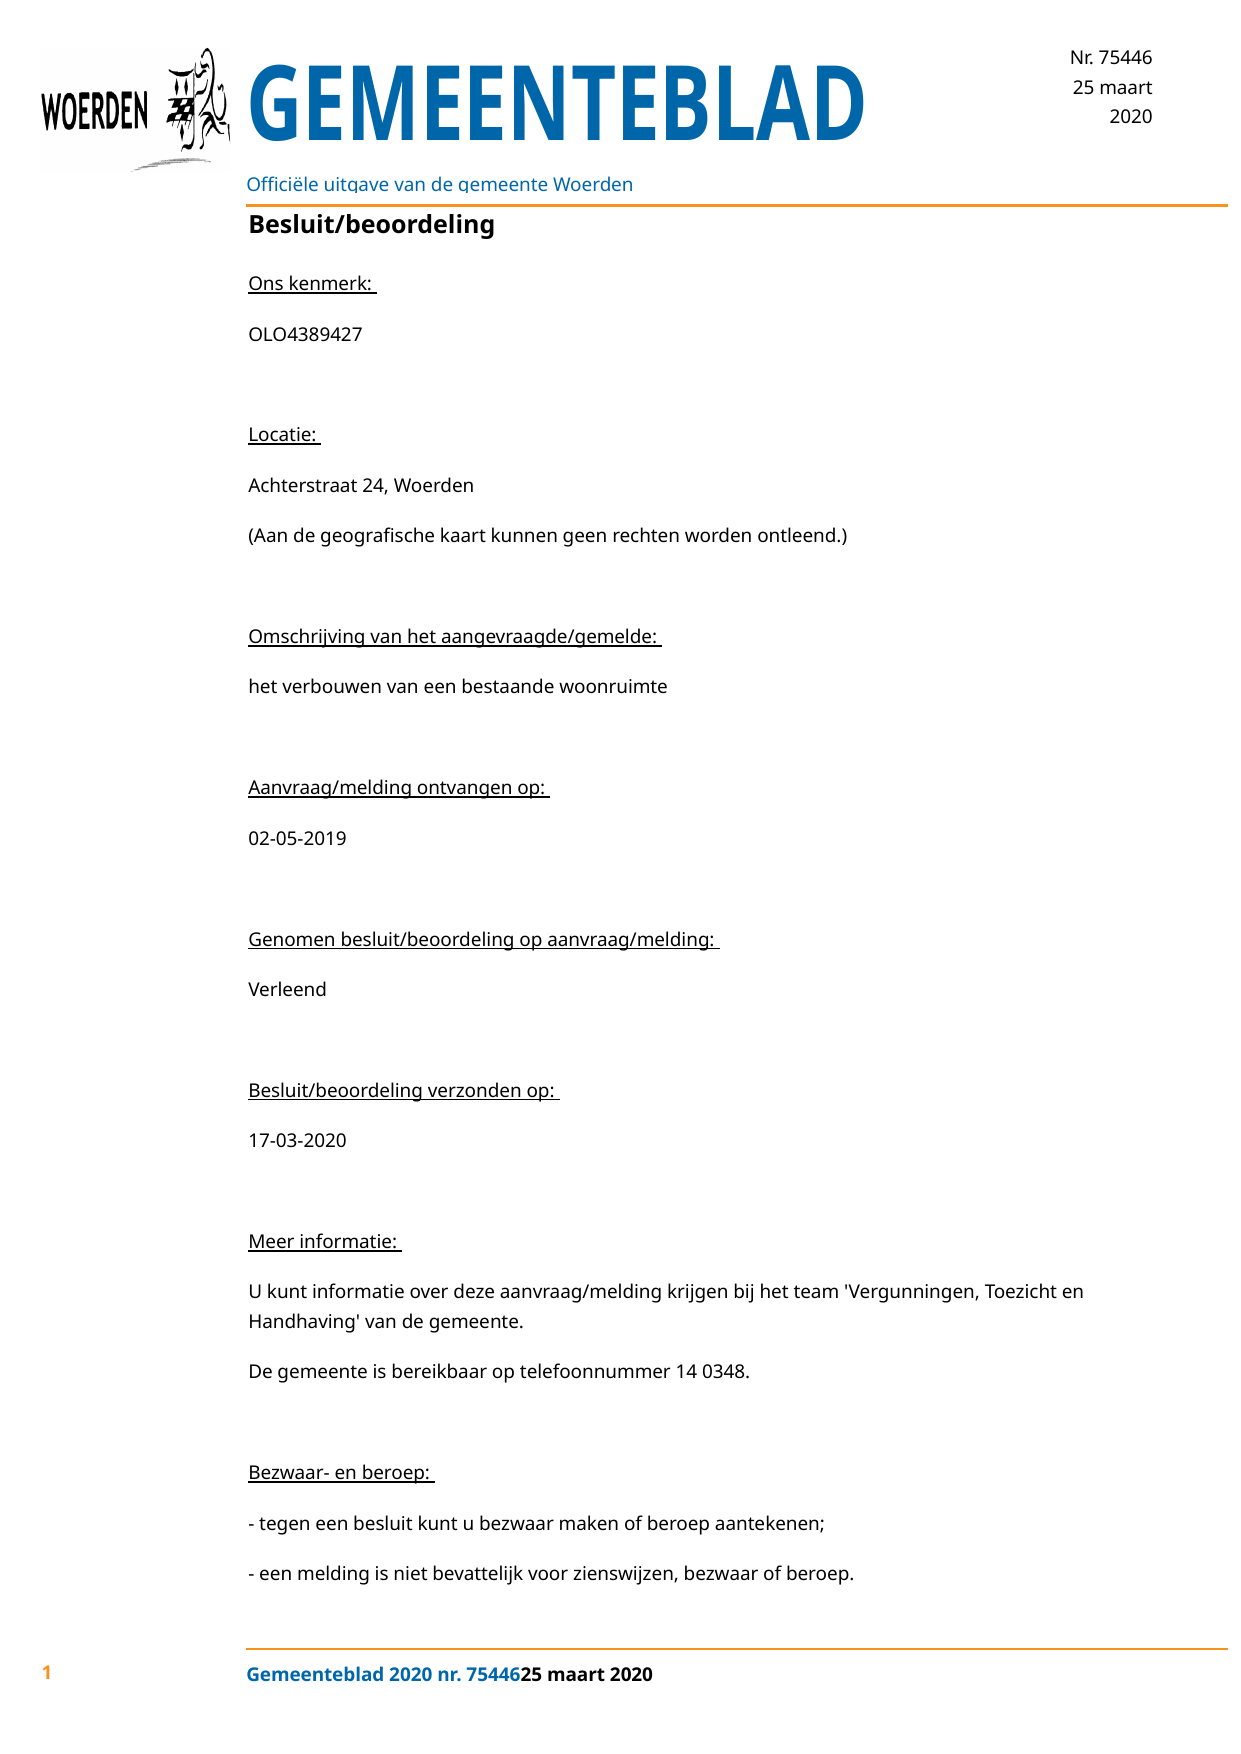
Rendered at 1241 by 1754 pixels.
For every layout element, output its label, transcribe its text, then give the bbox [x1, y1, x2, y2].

text Verleend [248, 976, 1152, 1002]
text Aanvraag/melding ontvangen op: [248, 774, 1152, 800]
text U kunt informatie over deze aanvraag/melding krijgen bij het team 'Vergunningen, Toezicht en Handhaving' van de gemeente. [248, 1279, 1152, 1334]
text Bezwaar- en beroep: [248, 1459, 1152, 1485]
text Besluit/beoordeling [248, 207, 1152, 241]
text Achterstraat 24, Woerden [248, 472, 1152, 498]
text 02-05-2019 [248, 825, 1152, 851]
text Genomen besluit/beoordeling op aanvraag/melding: [248, 926, 1152, 951]
text Omschrijving van het aangevraagde/gemelde: [248, 623, 1152, 649]
text Locatie: [248, 422, 1152, 447]
text 17-03-2020 [248, 1127, 1152, 1153]
text Besluit/beoordeling verzonden op: [248, 1077, 1152, 1103]
text Meer informatie: [248, 1228, 1152, 1254]
text - een melding is niet bevattelijk voor zienswijzen, bezwaar of beroep. [248, 1560, 1152, 1586]
text (Aan de geografische kaart kunnen geen rechten worden ontleend.) [248, 522, 1152, 548]
text Ons kenmerk: [248, 270, 1152, 296]
picture [41, 47, 231, 172]
text OLO4389427 [248, 321, 1152, 346]
text De gemeente is bereikbaar op telefoonnummer 14 0348. [248, 1359, 1152, 1384]
text - tegen een besluit kunt u bezwaar maken of beroep aantekenen; [248, 1510, 1152, 1536]
text het verbouwen van een bestaande woonruimte [248, 674, 1152, 699]
